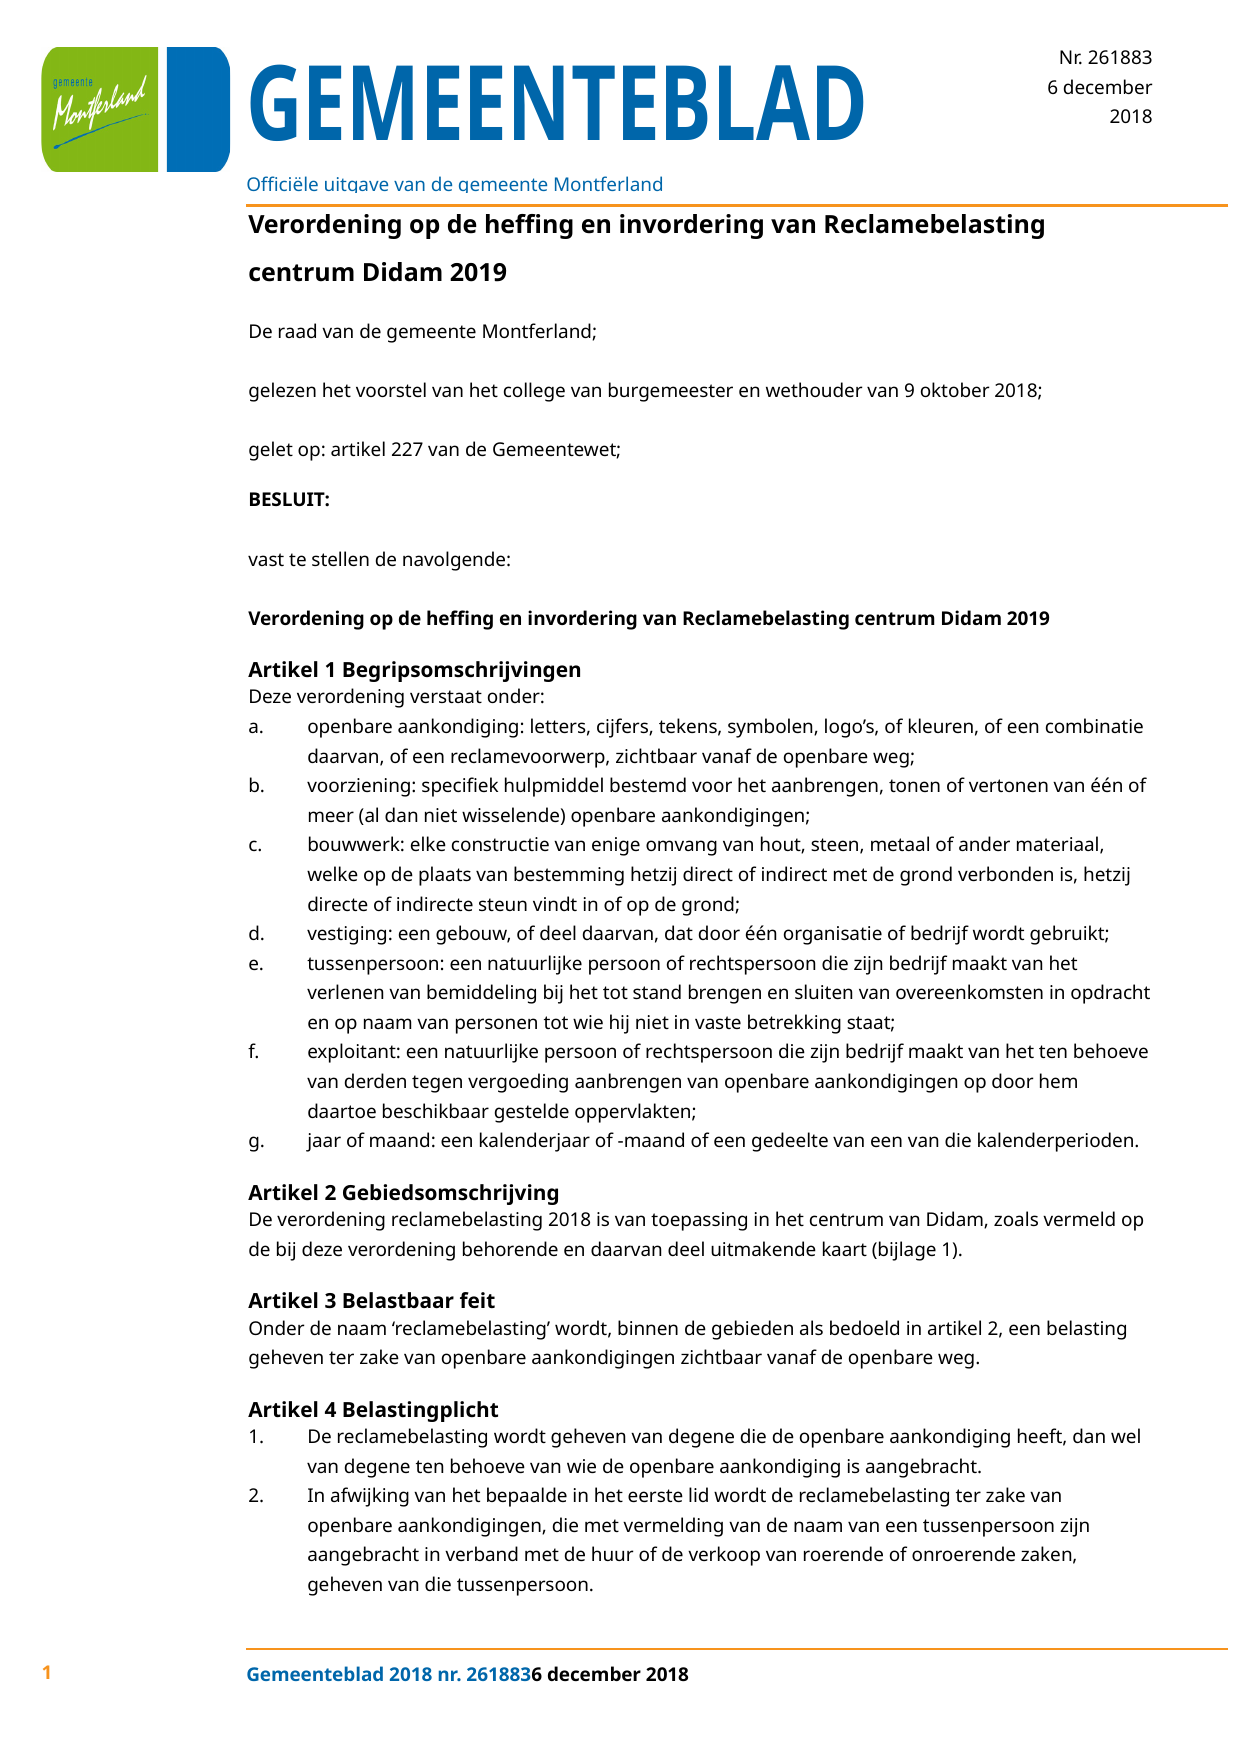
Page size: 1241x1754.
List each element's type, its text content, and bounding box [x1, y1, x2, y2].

text BESLUIT: [248, 487, 1152, 512]
text Artikel 3 Belastbaar feit [248, 1286, 1152, 1315]
list bouwwerk: elke constructie van enige omvang van hout, steen, metaal of ander materiaal, welke op de plaats van bestemming hetzij direct of indirect met de grond verbonden is, hetzij directe of indirecte steun vindt in of op de grond; [248, 832, 1152, 917]
list In afwijking van het bepaalde in het eerste lid wordt de reclamebelasting ter zake van openbare aankondigingen, die met vermelding van de naam van een tussenpersoon zijn aangebracht in verband met de huur of de verkoop van roerende of onroerende zaken, geheven van die tussenpersoon. [248, 1482, 1152, 1597]
text gelet op: artikel 227 van de Gemeentewet; [248, 436, 1152, 462]
list De reclamebelasting wordt geheven van degene die de openbare aankondiging heeft, dan wel van degene ten behoeve van wie de openbare aankondiging is aangebracht. [248, 1423, 1152, 1478]
list exploitant: een natuurlijke persoon of rechtspersoon die zijn bedrijf maakt van het ten behoeve van derden tegen vergoeding aanbrengen van openbare aankondigingen op door hem daartoe beschikbaar gestelde oppervlakten; [248, 1039, 1152, 1124]
text Onder de naam ‘reclamebelasting’ wordt, binnen de gebieden als bedoeld in artikel 2, een belasting geheven ter zake van openbare aankondigingen zichtbaar vanaf de openbare weg. [248, 1315, 1152, 1370]
text Verordening op de heffing en invordering van Reclamebelasting centrum Didam 2019 [248, 605, 1152, 631]
text vast te stellen de navolgende: [248, 546, 1152, 571]
text gelezen het voorstel van het college van burgemeester en wethouder van 9 oktober 2018; [248, 377, 1152, 403]
list openbare aankondiging: letters, cijfers, tekens, symbolen, logo’s, of kleuren, of een combinatie daarvan, of een reclamevoorwerp, zichtbaar vanaf de openbare weg; [248, 713, 1152, 769]
list voorziening: specifiek hulpmiddel bestemd voor het aanbrengen, tonen of vertonen van één of meer (al dan niet wisselende) openbare aankondigingen; [248, 772, 1152, 828]
text Artikel 2 Gebiedsomschrijving [248, 1178, 1152, 1206]
text Deze verordening verstaat onder: [248, 684, 1152, 709]
picture [41, 47, 231, 172]
text Verordening op de heffing en invordering van Reclamebelasting centrum Didam 2019 [248, 207, 1152, 288]
text De raad van de gemeente Montferland; [248, 318, 1152, 344]
text Artikel 4 Belastingplicht [248, 1395, 1152, 1423]
text De verordening reclamebelasting 2018 is van toepassing in het centrum van Didam, zoals vermeld op de bij deze verordening behorende en daarvan deel uitmakende kaart (bijlage 1). [248, 1206, 1152, 1262]
text Artikel 1 Begripsomschrijvingen [248, 655, 1152, 684]
list vestiging: een gebouw, of deel daarvan, dat door één organisatie of bedrijf wordt gebruikt; [248, 920, 1152, 946]
list jaar of maand: een kalenderjaar of -maand of een gedeelte van een van die kalenderperioden. [248, 1127, 1152, 1153]
list tussenpersoon: een natuurlijke persoon of rechtspersoon die zijn bedrijf maakt van het verlenen van bemiddeling bij het tot stand brengen en sluiten van overeenkomsten in opdracht en op naam van personen tot wie hij niet in vaste betrekking staat; [248, 950, 1152, 1035]
